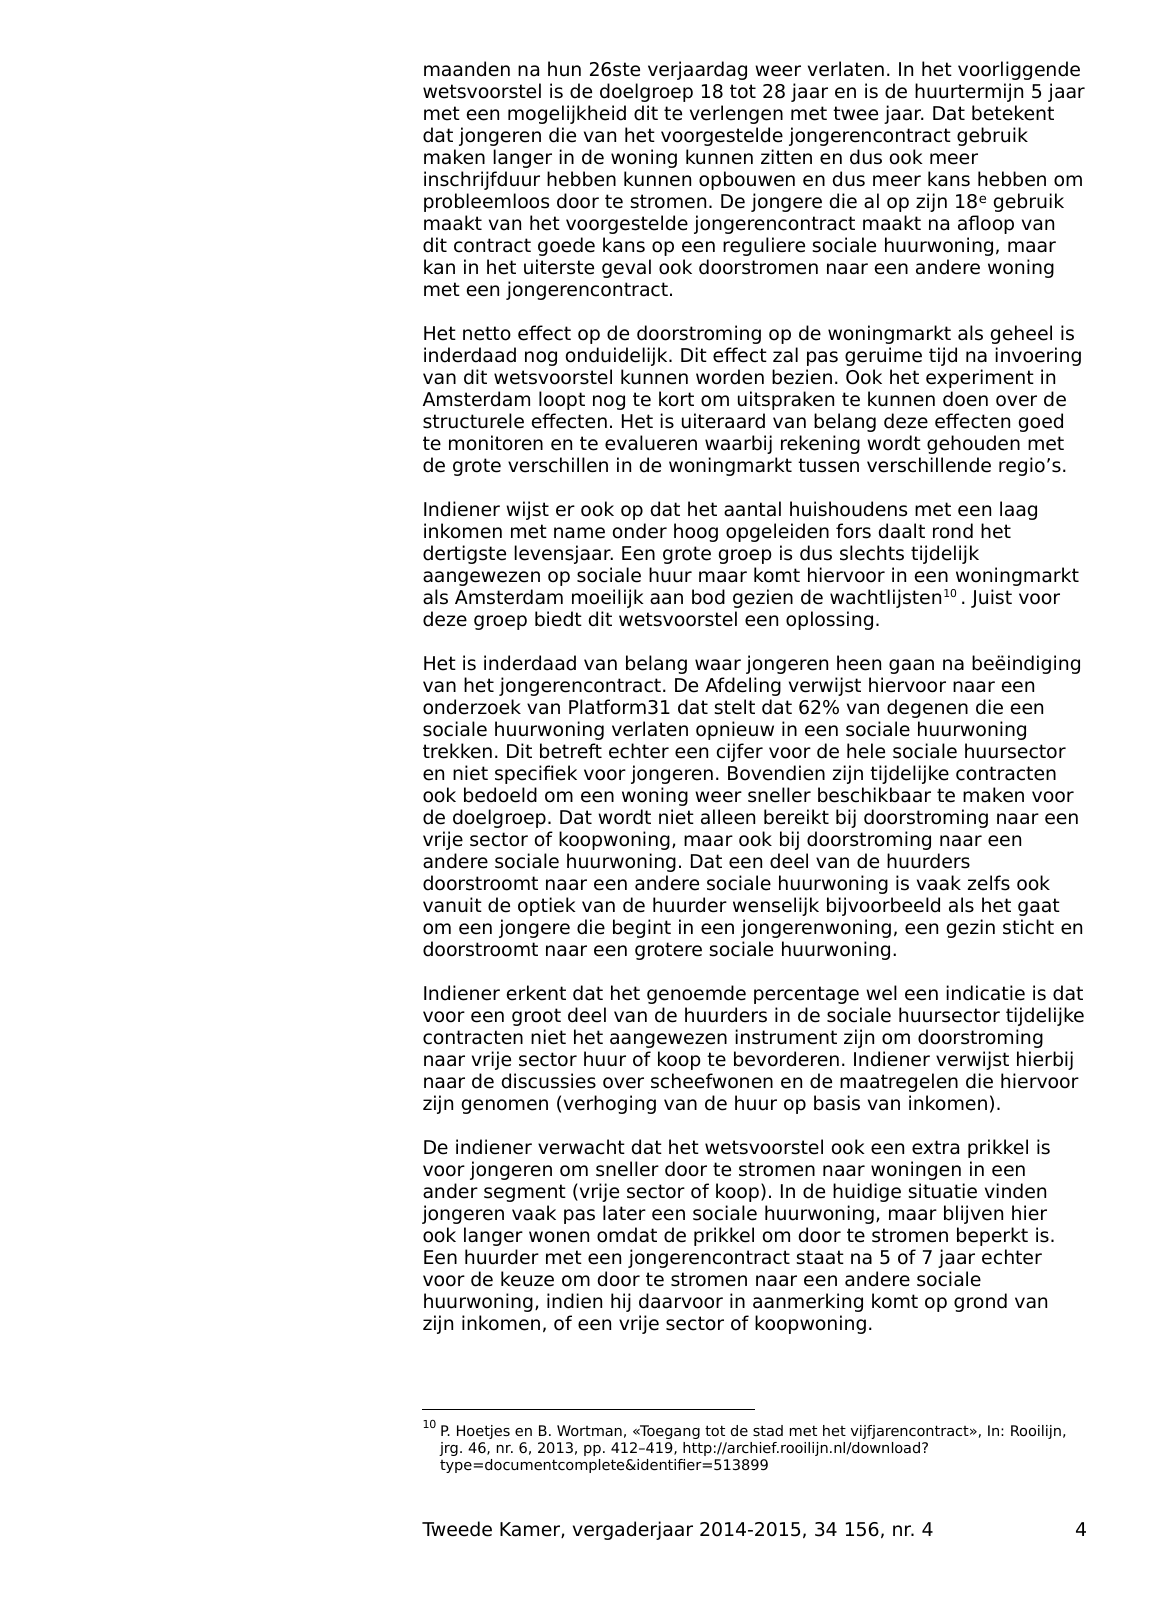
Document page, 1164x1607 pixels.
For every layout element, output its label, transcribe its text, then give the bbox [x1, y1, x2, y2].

text Het is inderdaad van belang waar jongeren heen gaan na beëindiging van het jongerencontract. De Afdeling verwijst hiervoor naar een onderzoek van Platform31 dat stelt dat 62% van degenen die een sociale huurwoning verlaten opnieuw in een sociale huurwoning trekken. Dit betreft echter een cijfer voor de hele sociale huursector en niet specifiek voor jongeren. Bovendien zijn tijdelijke contracten ook bedoeld om een woning weer sneller beschikbaar te maken voor de doelgroep. Dat wordt niet alleen bereikt bij doorstroming naar een vrije sector of koopwoning, maar ook bij doorstroming naar een andere sociale huurwoning. Dat een deel van de huurders doorstroomt naar een andere sociale huurwoning is vaak zelfs ook vanuit de optiek van de huurder wenselijk bijvoorbeeld als het gaat om een jongere die begint in een jongerenwoning, een gezin sticht en doorstroomt naar een grotere sociale huurwoning. [422, 653, 1087, 961]
text De indiener verwacht dat het wetsvoorstel ook een extra prikkel is voor jongeren om sneller door te stromen naar woningen in een ander segment (vrije sector of koop). In de huidige situatie vinden jongeren vaak pas later een sociale huurwoning, maar blijven hier ook langer wonen omdat de prikkel om door te stromen beperkt is. Een huurder met een jongerencontract staat na 5 of 7 jaar echter voor de keuze om door te stromen naar een andere sociale huurwoning, indien hij daarvoor in aanmerking komt op grond van zijn inkomen, of een vrije sector of koopwoning. [422, 1137, 1087, 1335]
text Indiener erkent dat het genoemde percentage wel een indicatie is dat voor een groot deel van de huurders in de sociale huursector tijdelijke contracten niet het aangewezen instrument zijn om doorstroming naar vrije sector huur of koop te bevorderen. Indiener verwijst hierbij naar de discussies over scheefwonen en de maatregelen die hiervoor zijn genomen (verhoging van de huur op basis van inkomen). [422, 983, 1087, 1115]
text maanden na hun 26ste verjaardag weer verlaten. In het voorliggende wetsvoorstel is de doelgroep 18 tot 28 jaar en is de huurtermijn 5 jaar met een mogelijkheid dit te verlengen met twee jaar. Dat betekent dat jongeren die van het voorgestelde jongerencontract gebruik maken langer in de woning kunnen zitten en dus ook meer inschrijfduur hebben kunnen opbouwen en dus meer kans hebben om probleemloos door te stromen. De jongere die al op zijn 18e gebruik maakt van het voorgestelde jongerencontract maakt na afloop van dit contract goede kans op een reguliere sociale huurwoning, maar kan in het uiterste geval ook doorstromen naar een andere woning met een jongerencontract. [422, 59, 1087, 301]
text P. Hoetjes en B. Wortman, «Toegang tot de stad met het vijfjarencontract», In: Rooilijn, jrg. 46, nr. 6, 2013, pp. 412–419, http://archief.rooilijn.nl/download?type=documentcomplete&identifier=513899 [422, 1418, 1087, 1474]
text Het netto effect op de doorstroming op de woningmarkt als geheel is inderdaad nog onduidelijk. Dit effect zal pas geruime tijd na invoering van dit wetsvoorstel kunnen worden bezien. Ook het experiment in Amsterdam loopt nog te kort om uitspraken te kunnen doen over de structurele effecten. Het is uiteraard van belang deze effecten goed te monitoren en te evalueren waarbij rekening wordt gehouden met de grote verschillen in de woningmarkt tussen verschillende regio’s. [422, 323, 1087, 477]
text Indiener wijst er ook op dat het aantal huishoudens met een laag inkomen met name onder hoog opgeleiden fors daalt rond het dertigste levensjaar. Een grote groep is dus slechts tijdelijk aangewezen op sociale huur maar komt hiervoor in een woningmarkt als Amsterdam moeilijk aan bod gezien de wachtlijsten. Juist voor deze groep biedt dit wetsvoorstel een oplossing. [422, 499, 1087, 631]
